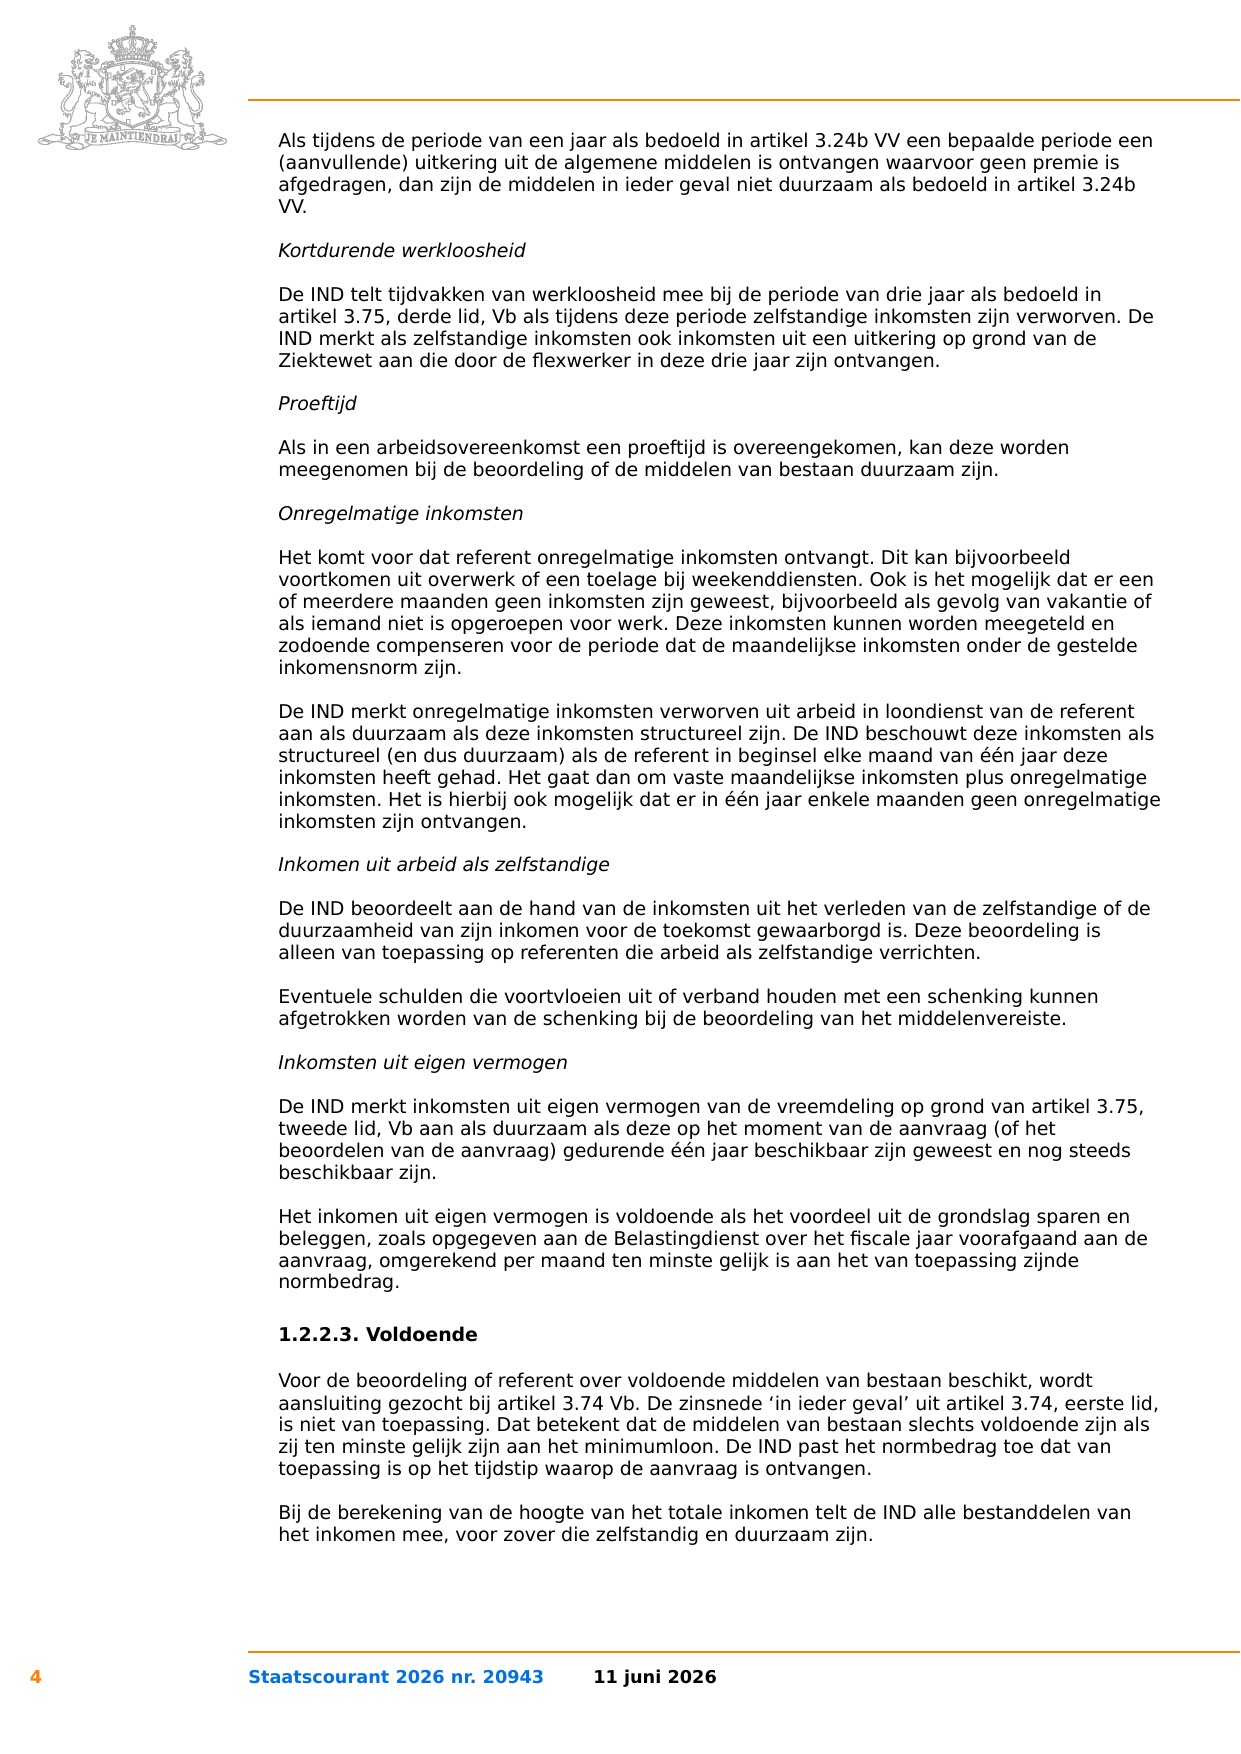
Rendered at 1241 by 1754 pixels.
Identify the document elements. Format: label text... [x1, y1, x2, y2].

text De IND merkt inkomsten uit eigen vermogen van de vreemdeling op grond van artikel 3.75, tweede lid, Vb aan als duurzaam als deze op het moment van de aanvraag (of het beoordelen van de aanvraag) gedurende één jaar beschikbaar zijn geweest en nog steeds beschikbaar zijn. [278, 1096, 1163, 1184]
text De IND merkt onregelmatige inkomsten verworven uit arbeid in loondienst van de referent aan als duurzaam als deze inkomsten structureel zijn. De IND beschouwt deze inkomsten als structureel (en dus duurzaam) als de referent in beginsel elke maand van één jaar deze inkomsten heeft gehad. Het gaat dan om vaste maandelijkse inkomsten plus onregelmatige inkomsten. Het is hierbij ook mogelijk dat er in één jaar enkele maanden geen onregelmatige inkomsten zijn ontvangen. [278, 701, 1163, 832]
subtitle Kortdurende werkloosheid [278, 240, 1163, 262]
text Het inkomen uit eigen vermogen is voldoende als het voordeel uit de grondslag sparen en beleggen, zoals opgegeven aan de Belastingdienst over het fiscale jaar voorafgaand aan de aanvraag, omgerekend per maand ten minste gelijk is aan het van toepassing zijnde normbedrag. [278, 1206, 1163, 1293]
text Als tijdens de periode van een jaar als bedoeld in artikel 3.24b VV een bepaalde periode een (aanvullende) uitkering uit de algemene middelen is ontvangen waarvoor geen premie is afgedragen, dan zijn de middelen in ieder geval niet duurzaam als bedoeld in artikel 3.24b VV. [278, 130, 1163, 218]
subtitle 1.2.2.3. Voldoende [278, 1323, 1163, 1345]
text Als in een arbeidsovereenkomst een proeftijd is overeengekomen, kan deze worden meegenomen bij de beoordeling of de middelen van bestaan duurzaam zijn. [278, 437, 1163, 481]
text De IND beoordeelt aan de hand van de inkomsten uit het verleden van de zelfstandige of de duurzaamheid van zijn inkomen voor de toekomst gewaarborgd is. Deze beoordeling is alleen van toepassing op referenten die arbeid als zelfstandige verrichten. [278, 898, 1163, 964]
subtitle Inkomen uit arbeid als zelfstandige [278, 854, 1163, 876]
text De IND telt tijdvakken van werkloosheid mee bij de periode van drie jaar als bedoeld in artikel 3.75, derde lid, Vb als tijdens deze periode zelfstandige inkomsten zijn verworven. De IND merkt als zelfstandige inkomsten ook inkomsten uit een uitkering op grond van de Ziektewet aan die door de flexwerker in deze drie jaar zijn ontvangen. [278, 283, 1163, 371]
text Bij de berekening van de hoogte van het totale inkomen telt de IND alle bestanddelen van het inkomen mee, voor zover die zelfstandig en duurzaam zijn. [278, 1502, 1163, 1546]
subtitle Onregelmatige inkomsten [278, 503, 1163, 525]
subtitle Proeftijd [278, 393, 1163, 415]
text Eventuele schulden die voortvloeien uit of verband houden met een schenking kunnen afgetrokken worden van de schenking bij de beoordeling van het middelenvereiste. [278, 986, 1163, 1030]
text Het komt voor dat referent onregelmatige inkomsten ontvangt. Dit kan bijvoorbeeld voortkomen uit overwerk of een toelage bij weekenddiensten. Ook is het mogelijk dat er een of meerdere maanden geen inkomsten zijn geweest, bijvoorbeeld als gevolg van vakantie of als iemand niet is opgeroepen voor werk. Deze inkomsten kunnen worden meegeteld en zodoende compenseren voor de periode dat de maandelijkse inkomsten onder de gestelde inkomensnorm zijn. [278, 547, 1163, 679]
subtitle Inkomsten uit eigen vermogen [278, 1052, 1163, 1074]
picture [38, 25, 227, 150]
text Voor de beoordeling of referent over voldoende middelen van bestaan beschikt, wordt aansluiting gezocht bij artikel 3.74 Vb. De zinsnede ‘in ieder geval’ uit artikel 3.74, eerste lid, is niet van toepassing. Dat betekent dat de middelen van bestaan slechts voldoende zijn als zij ten minste gelijk zijn aan het minimumloon. De IND past het normbedrag toe dat van toepassing is op het tijdstip waarop de aanvraag is ontvangen. [278, 1370, 1163, 1480]
